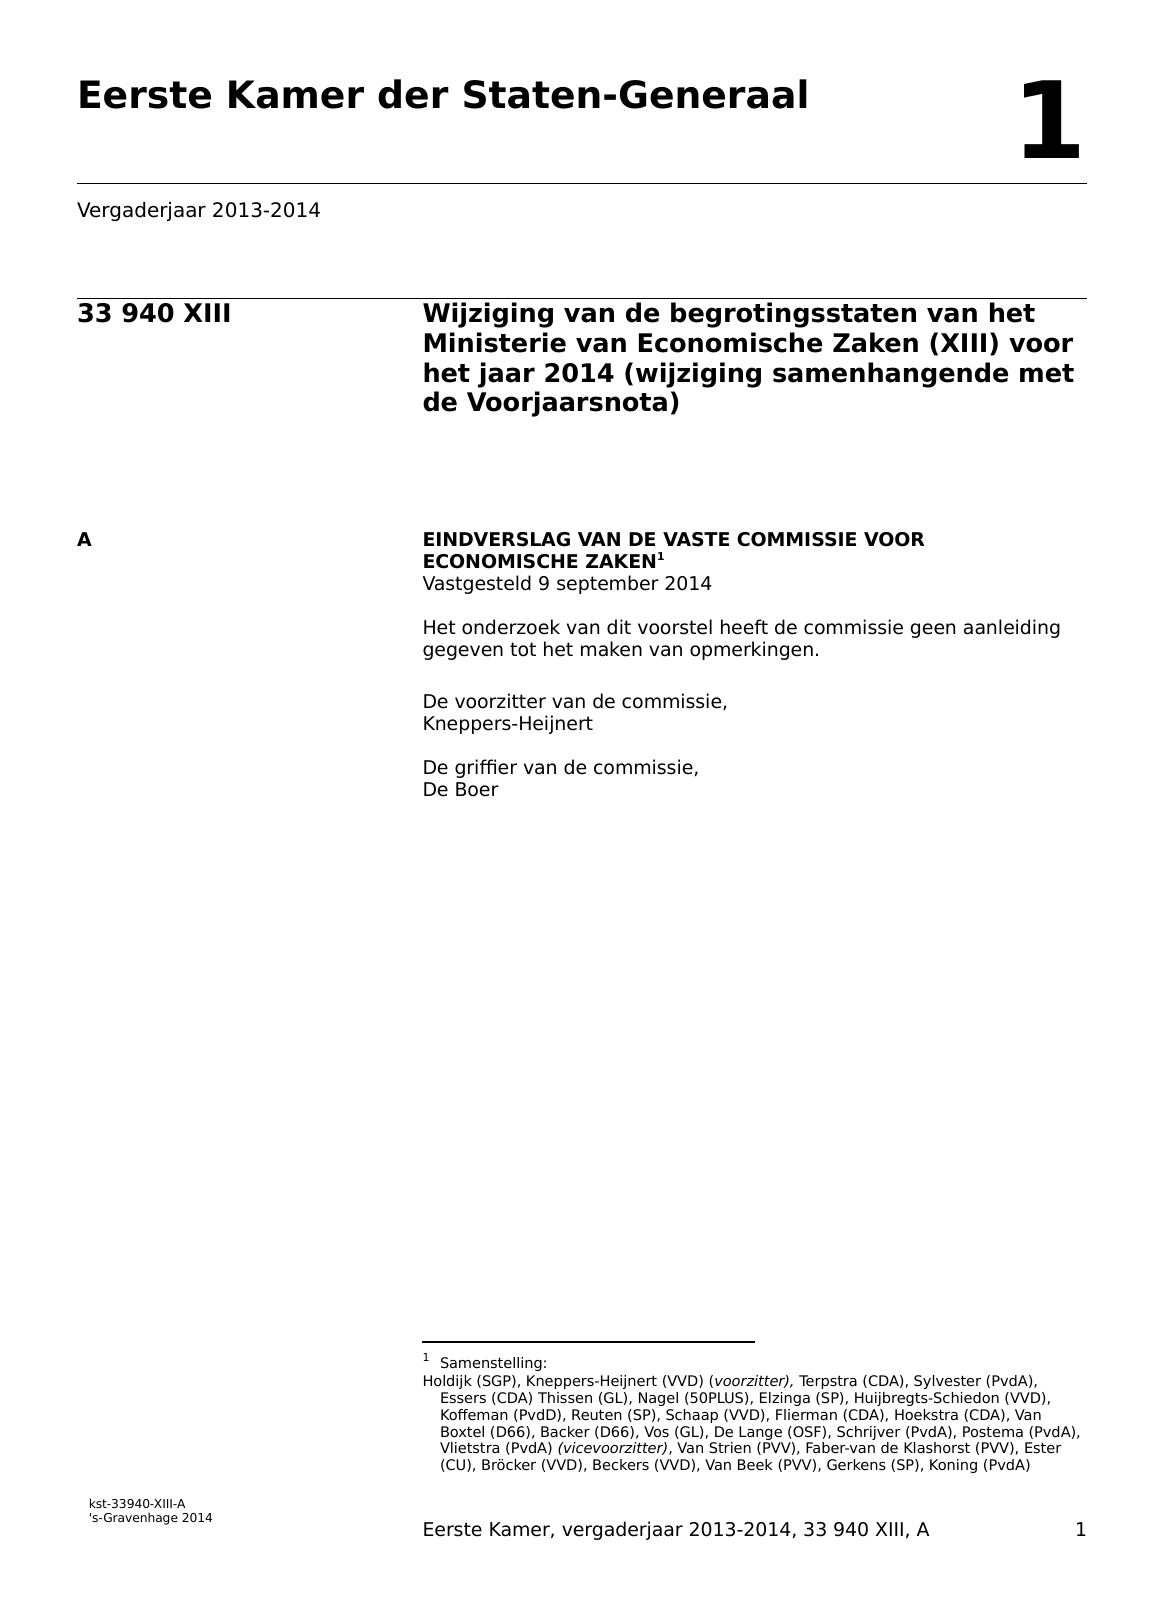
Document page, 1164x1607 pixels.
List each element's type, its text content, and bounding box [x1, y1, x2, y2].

text kst-33940-XIII-A [88, 1497, 323, 1511]
text Samenstelling: [422, 1351, 1087, 1373]
text Vastgesteld 9 september 2014 [422, 573, 1087, 595]
table_header Eerste Kamer der Staten-Generaal [77, 59, 886, 183]
subtitle 33 940 XIII Wijziging van de begrotingsstaten van het Ministerie van Economische Zaken (XIII) voor het jaar 2014 (wijziging samenhangende met de Voorjaarsnota) [77, 299, 1087, 418]
text De griffier van de commissie, De Boer [422, 757, 1087, 801]
text Het onderzoek van dit voorstel heeft de commissie geen aanleiding gegeven tot het maken van opmerkingen. [422, 617, 1087, 661]
table_header 1 [886, 59, 1087, 183]
text 's-Gravenhage 2014 [88, 1511, 323, 1525]
table_cell Vergaderjaar 2013-2014 [77, 184, 1087, 298]
subtitle A EINDVERSLAG VAN DE VASTE COMMISSIE VOOR ECONOMISCHE ZAKEN [77, 529, 1087, 573]
text De voorzitter van de commissie, Kneppers-Heijnert [422, 691, 1087, 735]
text Holdijk (SGP), Kneppers-Heijnert (VVD) (voorzitter), Terpstra (CDA), Sylvester (PvdA), Essers (CDA) Thissen (GL), Nagel (50PLUS), Elzinga (SP), Huijbregts-Schiedon (VVD), Koffeman (PvdD), Reuten (SP), Schaap (VVD), Flierman (CDA), Hoekstra (CDA), Van Boxtel (D66), Backer (D66), Vos (GL), De Lange (OSF), Schrijver (PvdA), Postema (PvdA), Vlietstra (PvdA) (vicevoorzitter), Van Strien (PVV), Faber-van de Klashorst (PVV), Ester (CU), Bröcker (VVD), Beckers (VVD), Van Beek (PVV), Gerkens (SP), Koning (PvdA) [422, 1373, 1087, 1474]
